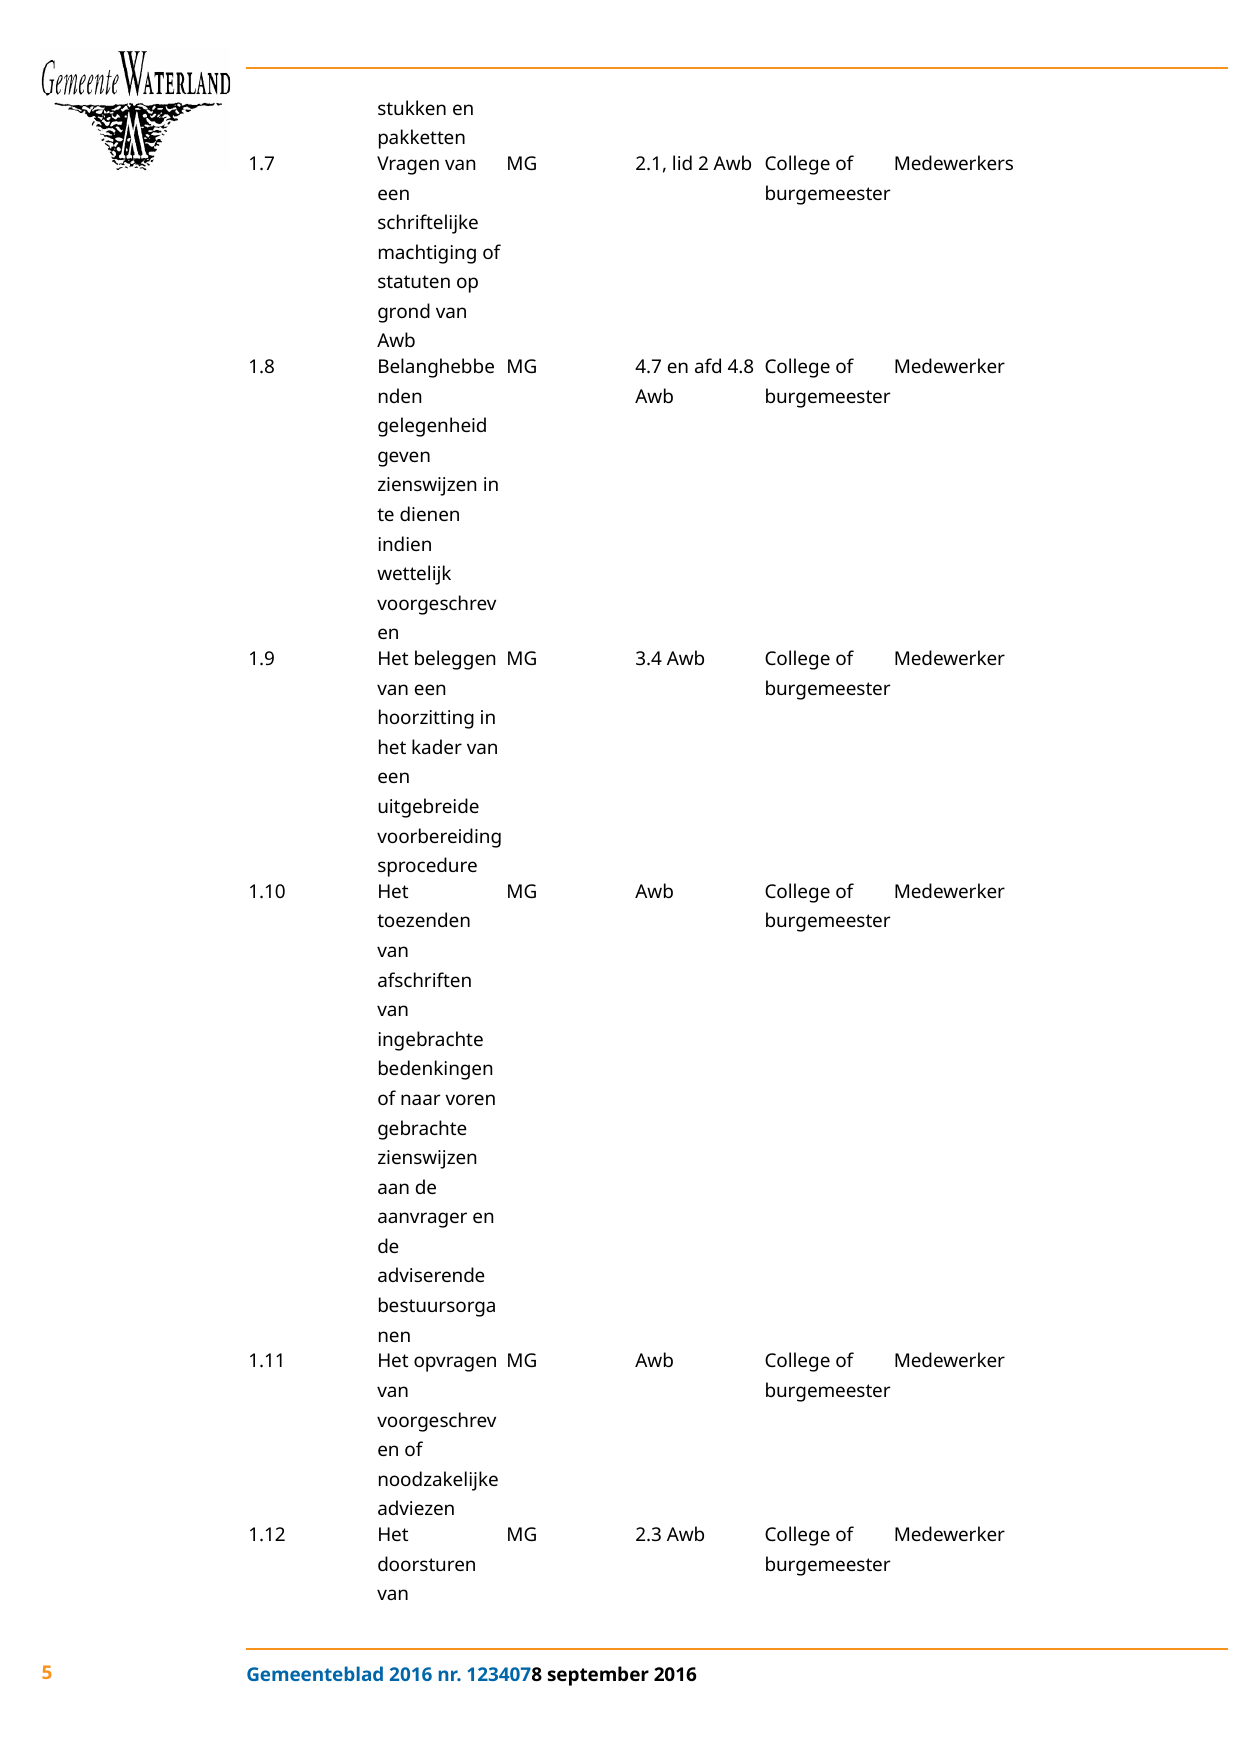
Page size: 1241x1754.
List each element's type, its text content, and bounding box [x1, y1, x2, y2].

table_cell Medewerker [894, 878, 1022, 1348]
table_cell [1023, 1521, 1152, 1606]
table_cell 3.4 Awb [635, 645, 764, 878]
table_cell [506, 95, 635, 150]
table_cell College of burgemeester [764, 150, 893, 353]
table_cell 2.1, lid 2 Awb [635, 150, 764, 353]
table_cell MG [506, 150, 635, 353]
table_cell Vragen van een schriftelijke machtiging of statuten op grond van Awb [377, 150, 506, 353]
table_cell 1.10 [248, 878, 377, 1348]
table_cell 2.3 Awb [635, 1521, 764, 1606]
table_cell [1023, 353, 1152, 645]
table_cell Medewerker [894, 353, 1022, 645]
table_cell [1023, 150, 1152, 353]
table_cell College of burgemeester [764, 1521, 893, 1606]
table_cell [635, 95, 764, 150]
table_cell Awb [635, 1348, 764, 1521]
table_cell MG [506, 353, 635, 645]
table_cell Medewerker [894, 1348, 1022, 1521]
table_cell Medewerker [894, 1521, 1022, 1606]
table_cell College of burgemeester [764, 878, 893, 1348]
table_cell College of burgemeester [764, 1348, 893, 1521]
table_cell [1023, 878, 1152, 1348]
table_cell Medewerkers [894, 150, 1022, 353]
table_cell Het beleggen van een hoorzitting in het kader van een uitgebreide voorbereidingsprocedure [377, 645, 506, 878]
table_cell [764, 95, 893, 150]
table_cell Het toezenden van afschriften van ingebrachte bedenkingen of naar voren gebrachte zienswijzen aan de aanvrager en de adviserende bestuursorganen [377, 878, 506, 1348]
table_cell [894, 95, 1022, 150]
table_cell Awb [635, 878, 764, 1348]
table_cell 1.8 [248, 353, 377, 645]
table_cell [1023, 95, 1152, 150]
table_cell College of burgemeester [764, 353, 893, 645]
table_cell MG [506, 1521, 635, 1606]
picture [41, 47, 231, 172]
table_cell Het doorsturen van [377, 1521, 506, 1606]
table_cell [1023, 645, 1152, 878]
table_cell 1.7 [248, 150, 377, 353]
table_cell 1.11 [248, 1348, 377, 1521]
table_cell Medewerker [894, 645, 1022, 878]
table_cell [248, 95, 377, 150]
table_cell stukken en pakketten [377, 95, 506, 150]
table_cell 1.9 [248, 645, 377, 878]
table_cell College of burgemeester [764, 645, 893, 878]
table_cell 4.7 en afd 4.8 Awb [635, 353, 764, 645]
table_cell MG [506, 878, 635, 1348]
table_cell MG [506, 1348, 635, 1521]
table_cell Belanghebbenden gelegenheid geven zienswijzen in te dienen indien wettelijk voorgeschreven [377, 353, 506, 645]
table_cell MG [506, 645, 635, 878]
table_cell 1.12 [248, 1521, 377, 1606]
table_cell [1023, 1348, 1152, 1521]
table_cell Het opvragen van voorgeschreven of noodzakelijke adviezen [377, 1348, 506, 1521]
